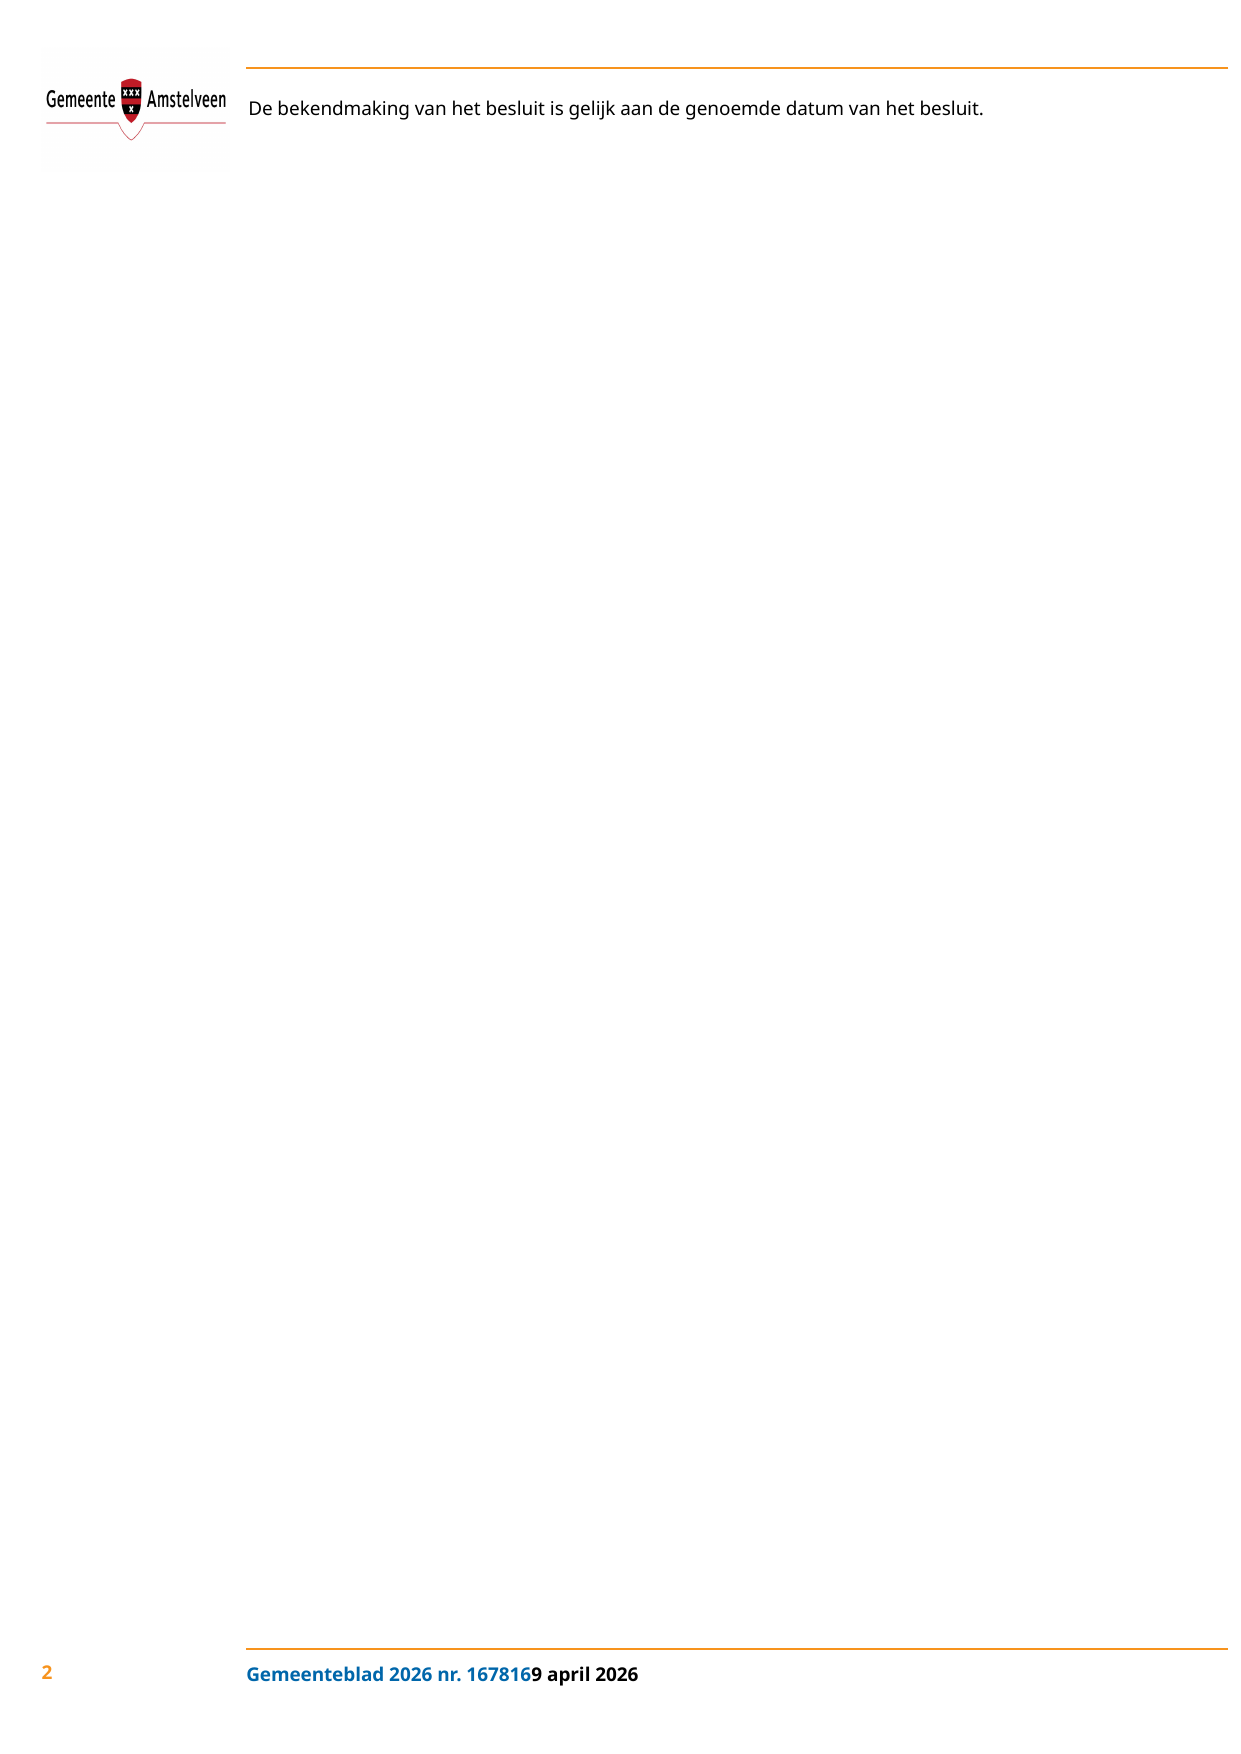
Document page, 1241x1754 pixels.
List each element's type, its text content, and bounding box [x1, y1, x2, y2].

picture [41, 47, 231, 172]
text De bekendmaking van het besluit is gelijk aan de genoemde datum van het besluit. [248, 95, 1152, 121]
